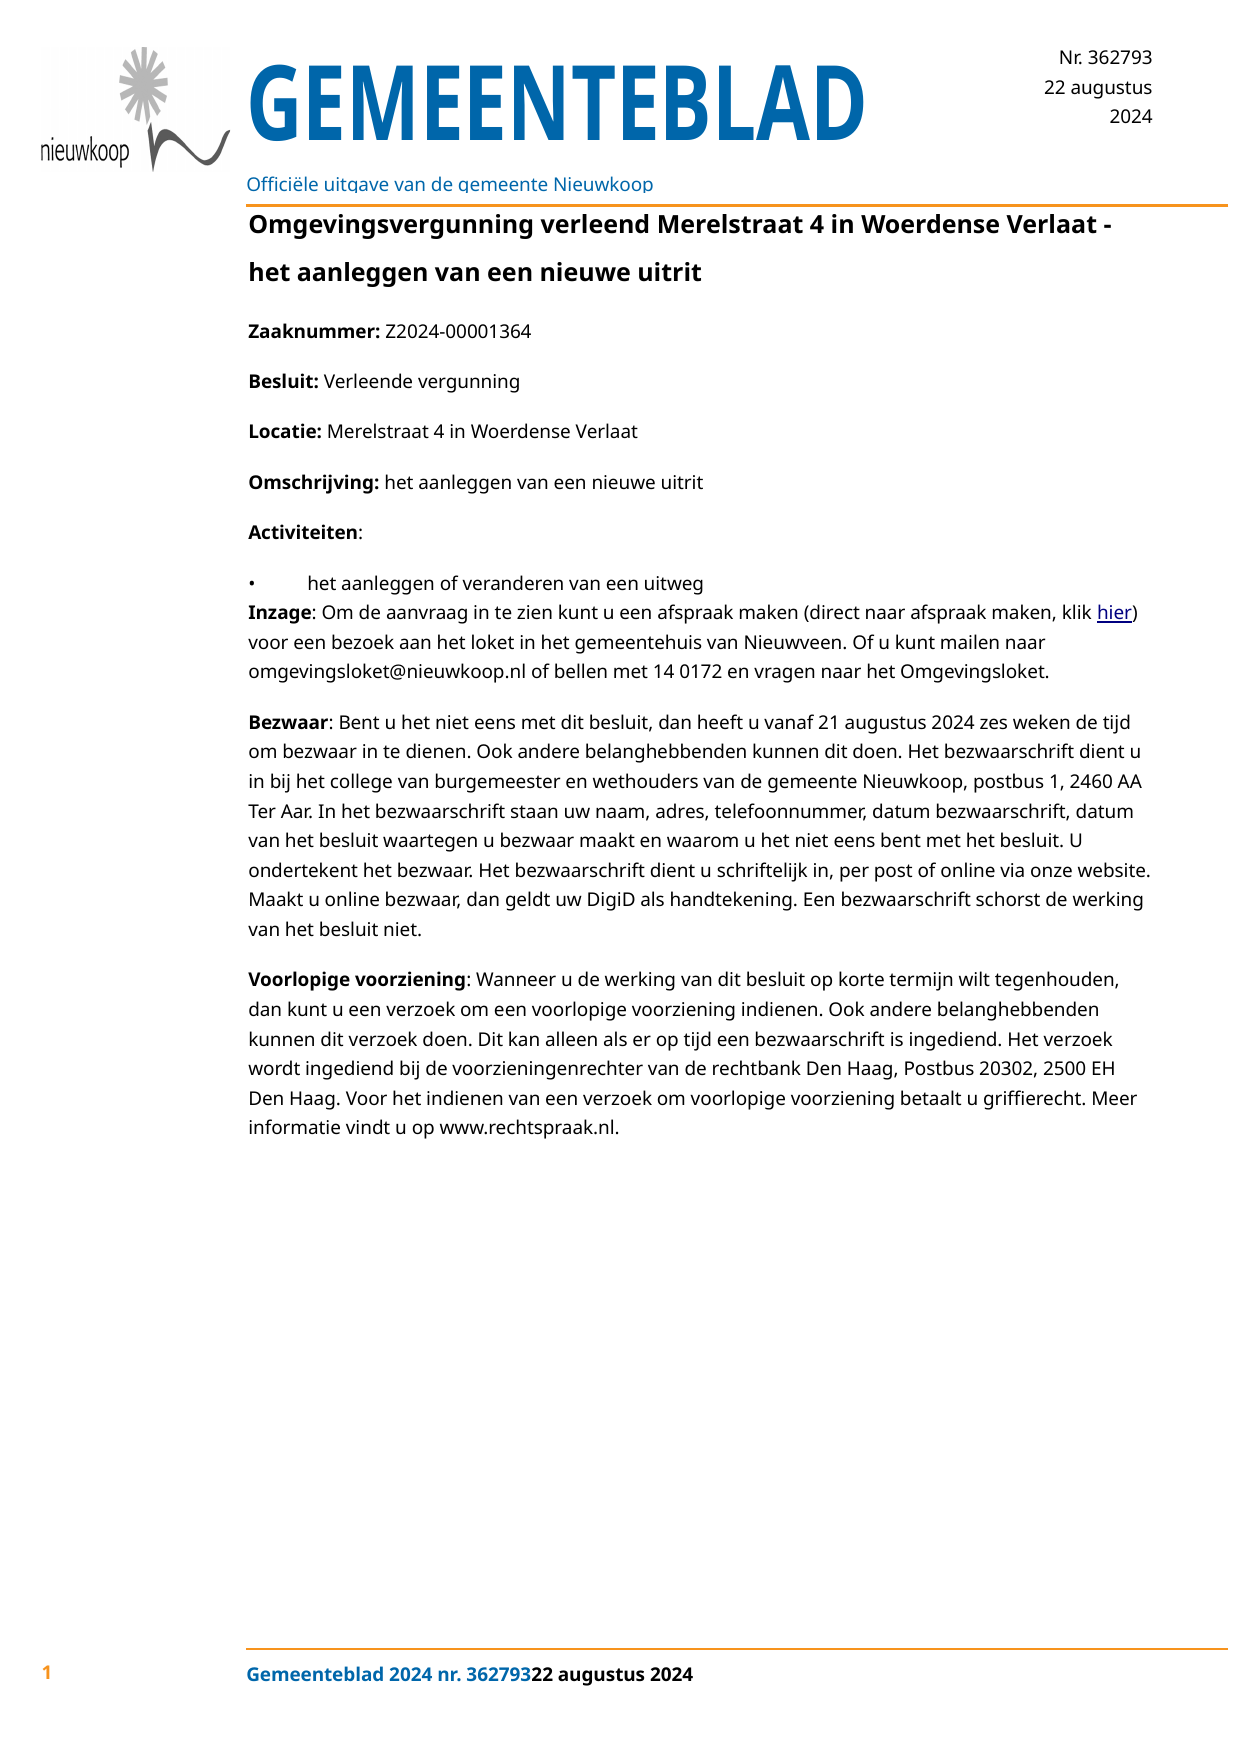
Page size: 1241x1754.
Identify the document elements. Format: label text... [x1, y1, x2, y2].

list het aanleggen of veranderen van een uitweg [248, 570, 1152, 596]
text Omschrijving: het aanleggen van een nieuwe uitrit [248, 469, 1152, 495]
text Activiteiten: [248, 519, 1152, 545]
text Inzage: Om de aanvraag in te zien kunt u een afspraak maken (direct naar afspraak maken, klik hier) voor een bezoek aan het loket in het gemeentehuis van Nieuwveen. Of u kunt mailen naar omgevingsloket@nieuwkoop.nl of bellen met 14 0172 en vragen naar het Omgevingsloket. [248, 599, 1152, 684]
text Omgevingsvergunning verleend Merelstraat 4 in Woerdense Verlaat - het aanleggen van een nieuwe uitrit [248, 207, 1152, 288]
picture [41, 47, 231, 172]
text Bezwaar: Bent u het niet eens met dit besluit, dan heeft u vanaf 21 augustus 2024 zes weken de tijd om bezwaar in te dienen. Ook andere belanghebbenden kunnen dit doen. Het bezwaarschrift dient u in bij het college van burgemeester en wethouders van de gemeente Nieuwkoop, postbus 1, 2460 AA Ter Aar. In het bezwaarschrift staan uw naam, adres, telefoonnummer, datum bezwaarschrift, datum van het besluit waartegen u bezwaar maakt en waarom u het niet eens bent met het besluit. U ondertekent het bezwaar. Het bezwaarschrift dient u schriftelijk in, per post of online via onze website. Maakt u online bezwaar, dan geldt uw DigiD als handtekening. Een bezwaarschrift schorst de werking van het besluit niet. [248, 709, 1152, 942]
text Voorlopige voorziening: Wanneer u de werking van dit besluit op korte termijn wilt tegenhouden, dan kunt u een verzoek om een voorlopige voorziening indienen. Ook andere belanghebbenden kunnen dit verzoek doen. Dit kan alleen als er op tijd een bezwaarschrift is ingediend. Het verzoek wordt ingediend bij de voorzieningenrechter van de rechtbank Den Haag, Postbus 20302, 2500 EH Den Haag. Voor het indienen van een verzoek om voorlopige voorziening betaalt u griffierecht. Meer informatie vindt u op www.rechtspraak.nl. [248, 967, 1152, 1140]
text Zaaknummer: Z2024-00001364 [248, 318, 1152, 344]
text Locatie: Merelstraat 4 in Woerdense Verlaat [248, 419, 1152, 444]
text Besluit: Verleende vergunning [248, 368, 1152, 394]
